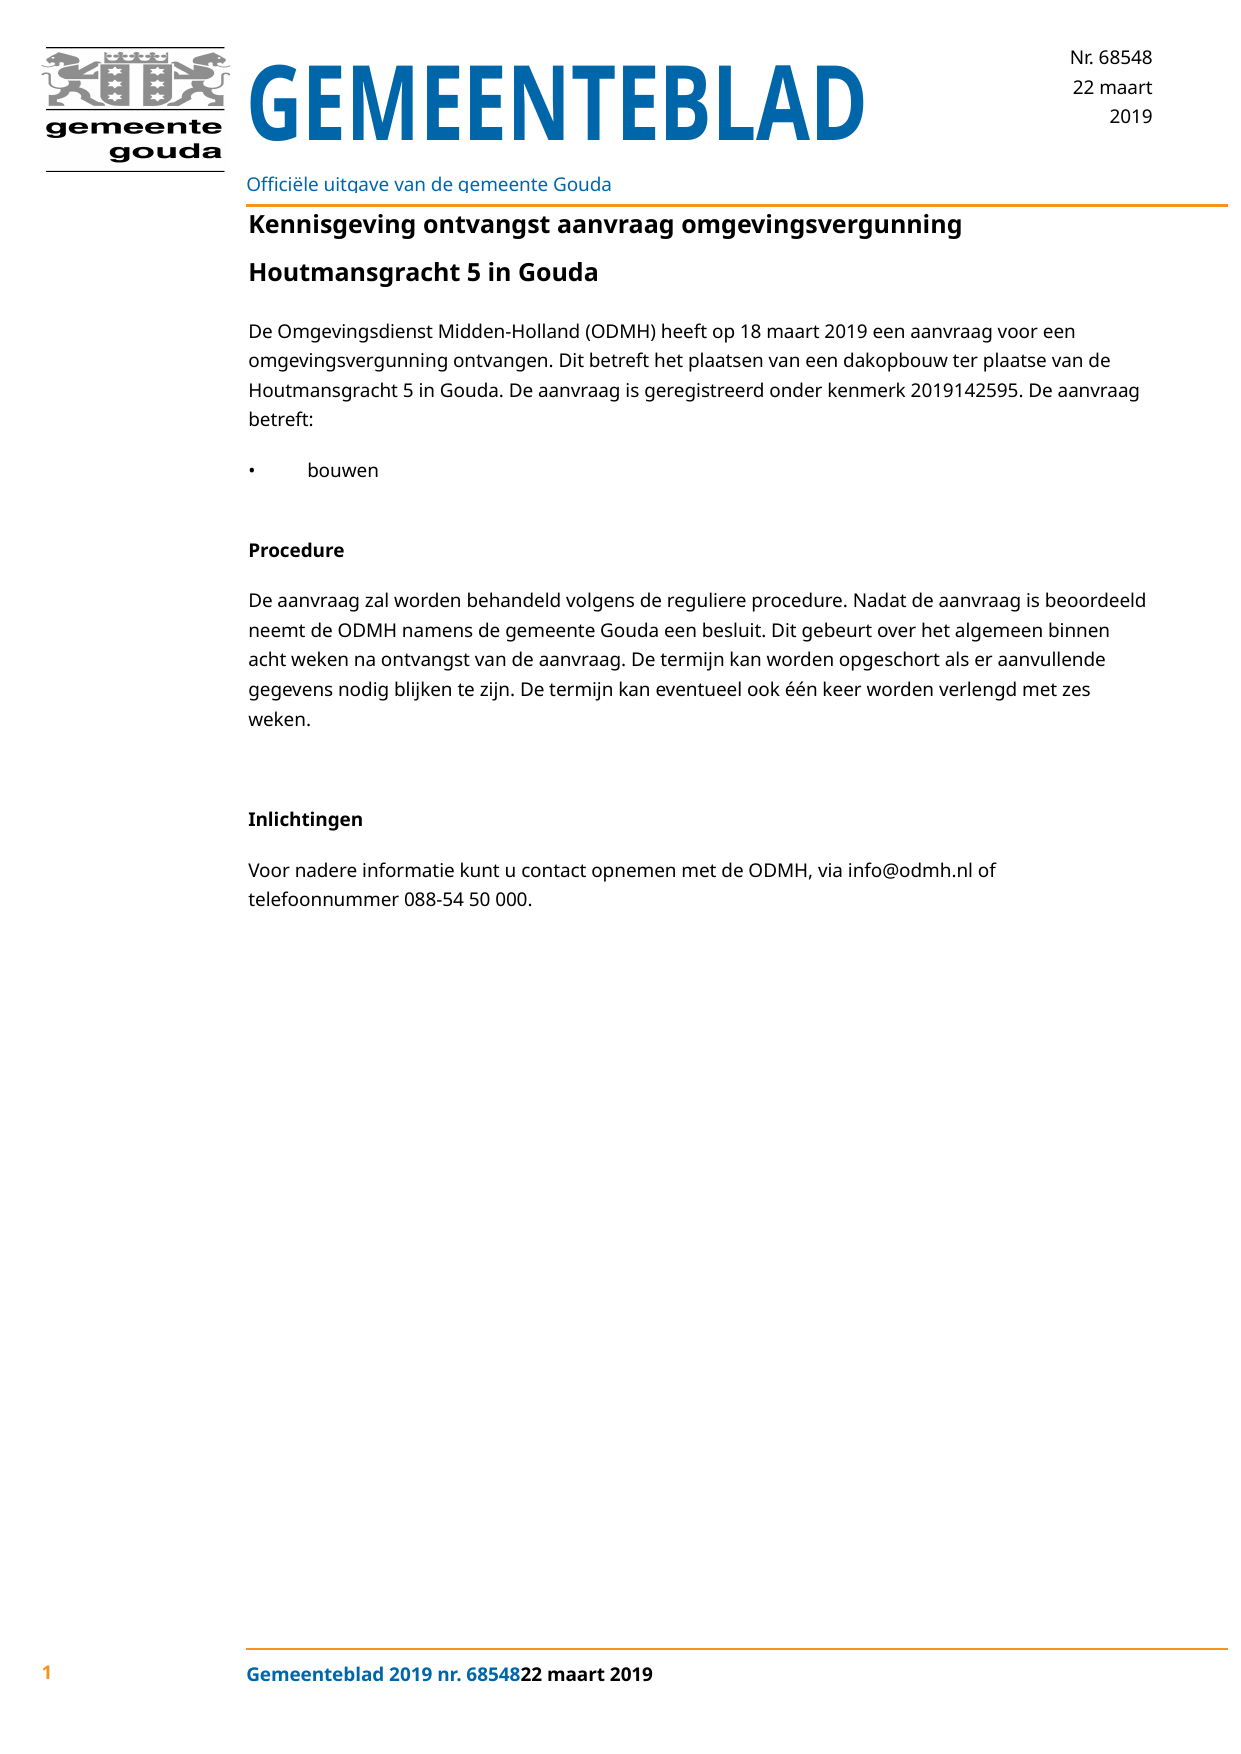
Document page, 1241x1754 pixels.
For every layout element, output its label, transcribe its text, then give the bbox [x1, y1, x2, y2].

text Procedure [248, 537, 1152, 563]
text Kennisgeving ontvangst aanvraag omgevingsvergunning Houtmansgracht 5 in Gouda [248, 207, 1152, 288]
text Voor nadere informatie kunt u contact opnemen met de ODMH, via info@odmh.nl of telefoonnummer 088-54 50 000. [248, 857, 1152, 912]
text De Omgevingsdienst Midden-Holland (ODMH) heeft op 18 maart 2019 een aanvraag voor een omgevingsvergunning ontvangen. Dit betreft het plaatsen van een dakopbouw ter plaatse van de Houtmansgracht 5 in Gouda. De aanvraag is geregistreerd onder kenmerk 2019142595. De aanvraag betreft: [248, 318, 1152, 432]
text De aanvraag zal worden behandeld volgens de reguliere procedure. Nadat de aanvraag is beoordeeld neemt de ODMH namens de gemeente Gouda een besluit. Dit gebeurt over het algemeen binnen acht weken na ontvangst van de aanvraag. De termijn kan worden opgeschort als er aanvullende gegevens nodig blijken te zijn. De termijn kan eventueel ook één keer worden verlengd met zes weken. [248, 587, 1152, 732]
text Inlichtingen [248, 807, 1152, 832]
list bouwen [248, 457, 1152, 483]
picture [41, 47, 231, 172]
